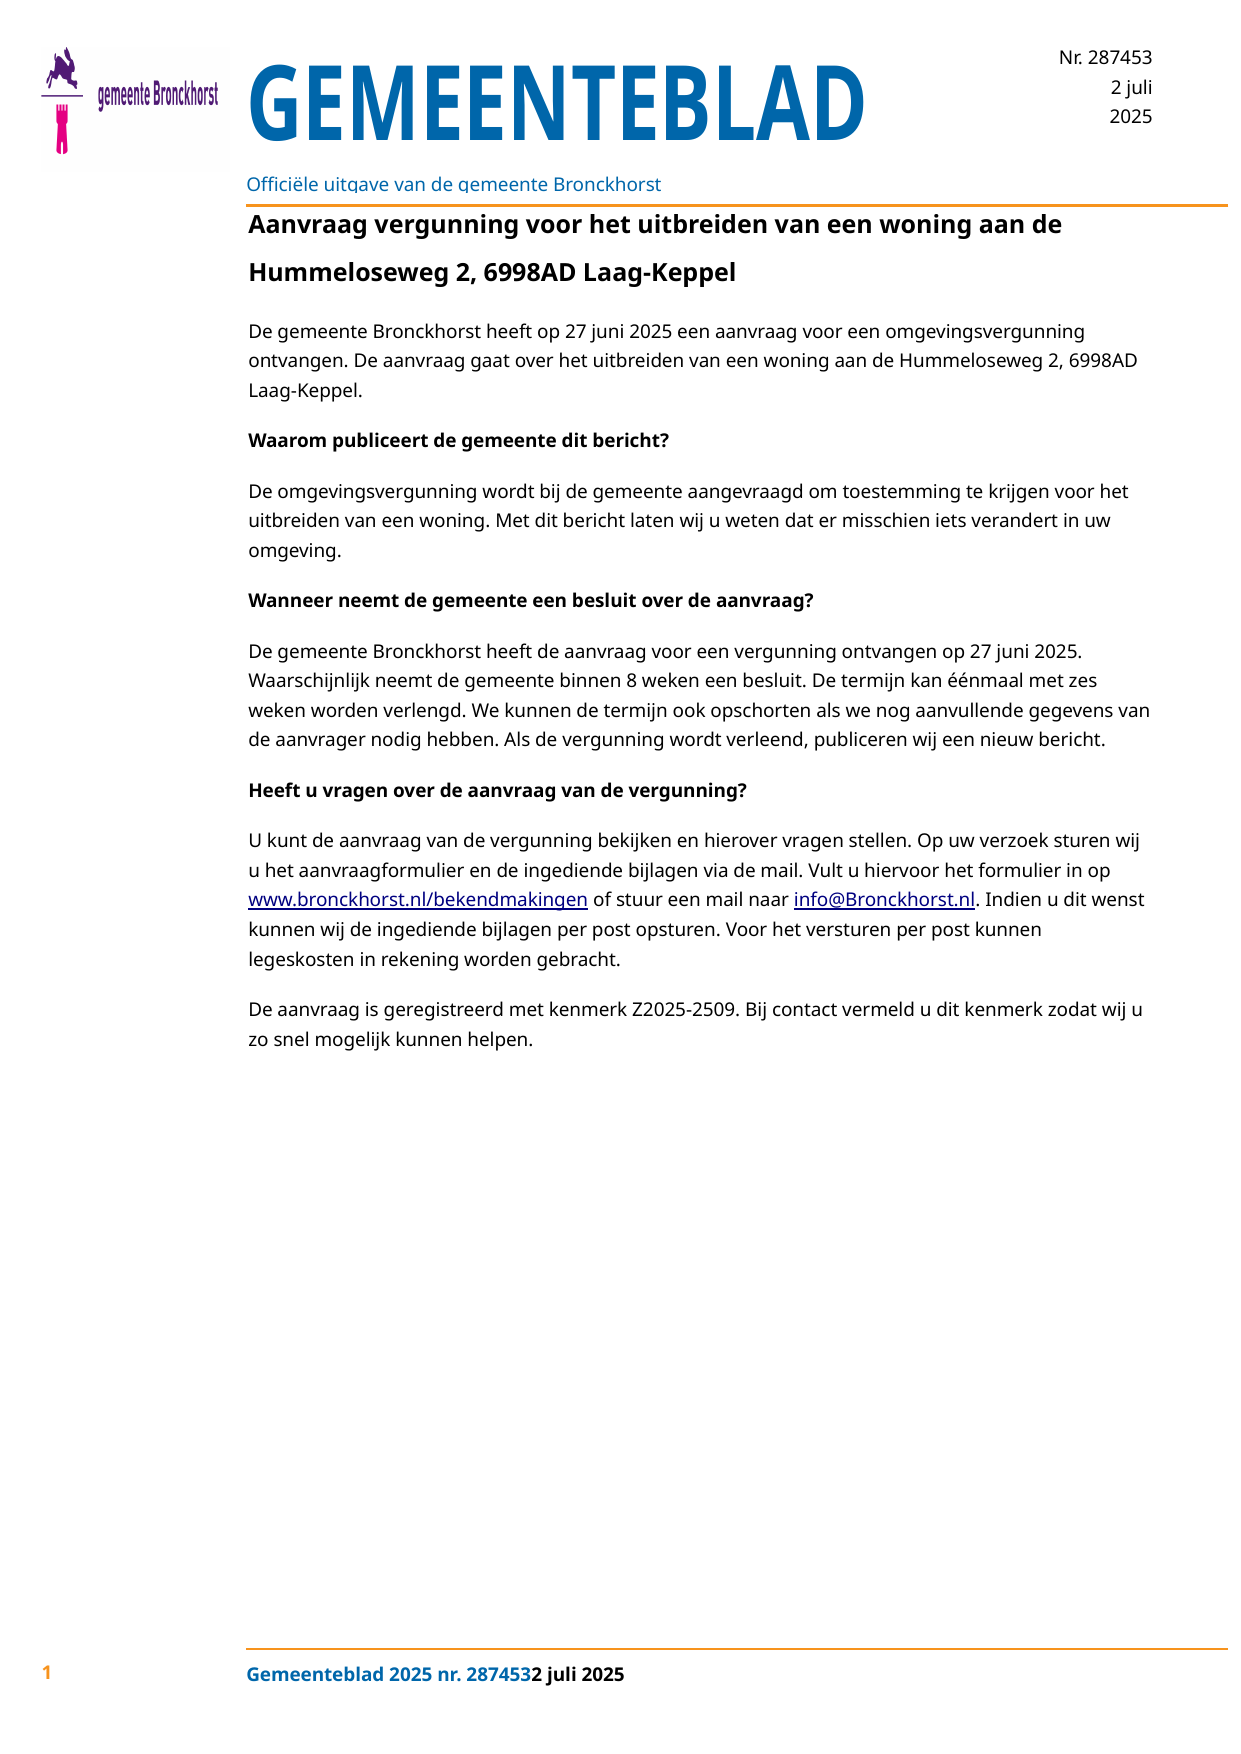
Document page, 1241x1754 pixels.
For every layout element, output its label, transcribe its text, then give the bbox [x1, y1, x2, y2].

text U kunt de aanvraag van de vergunning bekijken en hierover vragen stellen. Op uw verzoek sturen wij u het aanvraagformulier en de ingediende bijlagen via de mail. Vult u hiervoor het formulier in op www.bronckhorst.nl/bekendmakingen of stuur een mail naar info@Bronckhorst.nl. Indien u dit wenst kunnen wij de ingediende bijlagen per post opsturen. Voor het versturen per post kunnen legeskosten in rekening worden gebracht. [248, 827, 1152, 972]
text Aanvraag vergunning voor het uitbreiden van een woning aan de Hummeloseweg 2, 6998AD Laag-Keppel [248, 207, 1152, 288]
text Wanneer neemt de gemeente een besluit over de aanvraag? [248, 587, 1152, 613]
text De omgevingsvergunning wordt bij de gemeente aangevraagd om toestemming te krijgen voor het uitbreiden van een woning. Met dit bericht laten wij u weten dat er misschien iets verandert in uw omgeving. [248, 478, 1152, 563]
text Heeft u vragen over de aanvraag van de vergunning? [248, 777, 1152, 803]
text De gemeente Bronckhorst heeft de aanvraag voor een vergunning ontvangen op 27 juni 2025. Waarschijnlijk neemt de gemeente binnen 8 weken een besluit. De termijn kan éénmaal met zes weken worden verlengd. We kunnen de termijn ook opschorten als we nog aanvullende gegevens van de aanvrager nodig hebben. Als de vergunning wordt verleend, publiceren wij een nieuw bericht. [248, 638, 1152, 752]
text De aanvraag is geregistreerd met kenmerk Z2025-2509. Bij contact vermeld u dit kenmerk zodat wij u zo snel mogelijk kunnen helpen. [248, 996, 1152, 1052]
text De gemeente Bronckhorst heeft op 27 juni 2025 een aanvraag voor een omgevingsvergunning ontvangen. De aanvraag gaat over het uitbreiden van een woning aan de Hummeloseweg 2, 6998AD Laag-Keppel. [248, 318, 1152, 403]
text Waarom publiceert de gemeente dit bericht? [248, 427, 1152, 453]
picture [41, 47, 231, 172]
